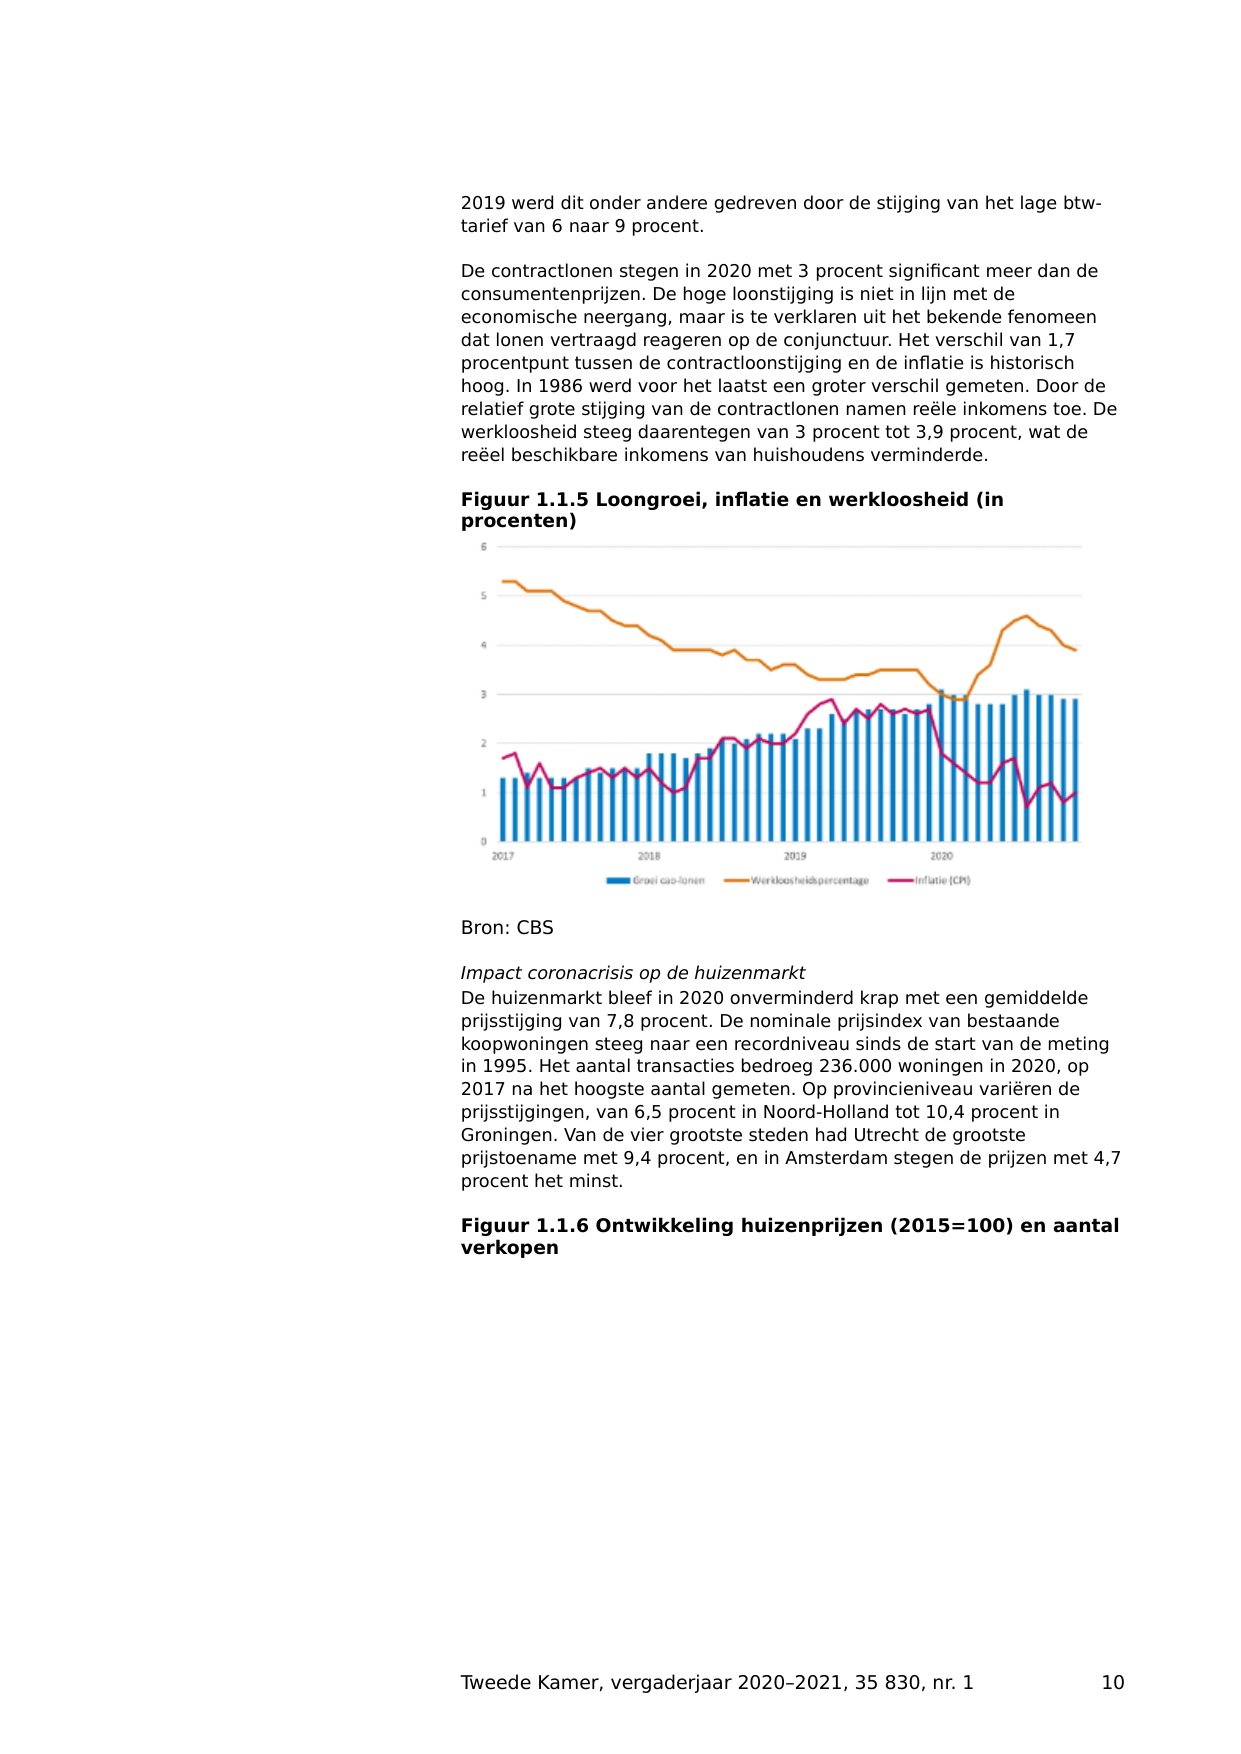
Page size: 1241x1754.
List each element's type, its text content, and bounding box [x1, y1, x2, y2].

text 2019 werd dit onder andere gedreven door de stijging van het lage btw-tarief van 6 naar 9 procent. [461, 191, 1125, 237]
text De huizenmarkt bleef in 2020 onverminderd krap met een gemiddelde prijsstijging van 7,8 procent. De nominale prijsindex van bestaande koopwoningen steeg naar een recordniveau sinds de start van de meting in 1995. Het aantal transacties bedroeg 236.000 woningen in 2020, op 2017 na het hoogste aantal gemeten. Op provincieniveau variëren de prijsstijgingen, van 6,5 procent in Noord-Holland tot 10,4 procent in Groningen. Van de vier grootste steden had Utrecht de grootste prijstoename met 9,4 procent, en in Amsterdam stegen de prijzen met 4,7 procent het minst. [461, 986, 1125, 1192]
title Figuur 1.1.6 Ontwikkeling huizenprijzen (2015=100) en aantal verkopen [461, 1215, 1125, 1259]
text Impact coronacrisis op de huizenmarkt [461, 961, 1125, 984]
title Figuur 1.1.5 Loongroei, inflatie en werkloosheid (in procenten) [461, 489, 1125, 532]
text Bron: CBS [461, 917, 1125, 939]
text De contractlonen stegen in 2020 met 3 procent significant meer dan de consumentenprijzen. De hoge loonstijging is niet in lijn met de economische neergang, maar is te verklaren uit het bekende fenomeen dat lonen vertraagd reageren op de conjunctuur. Het verschil van 1,7 procentpunt tussen de contractloonstijging en de inflatie is historisch hoog. In 1986 werd voor het laatst een groter verschil gemeten. Door de relatief grote stijging van de contractlonen namen reële inkomens toe. De werkloosheid steeg daarentegen van 3 procent tot 3,9 procent, wat de reëel beschikbare inkomens van huishoudens verminderde. [461, 259, 1125, 466]
